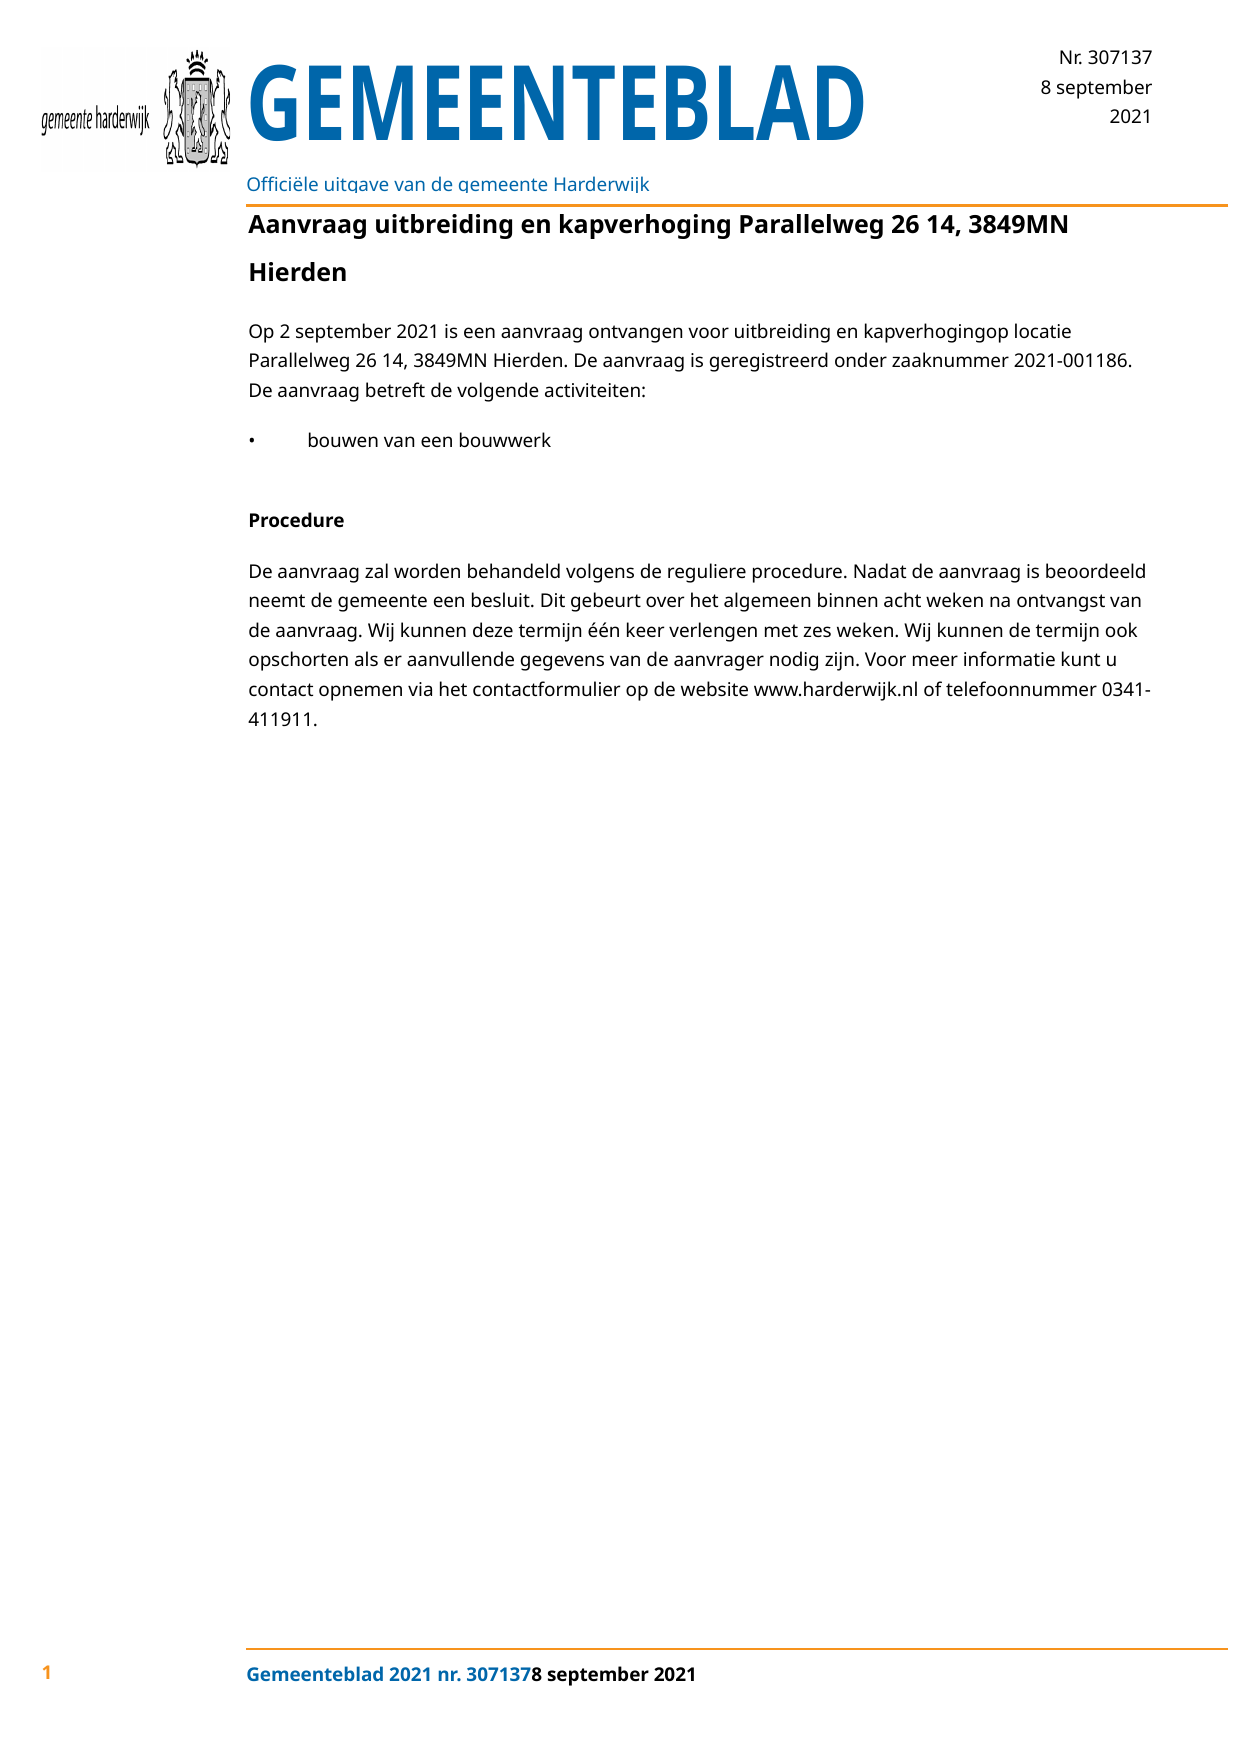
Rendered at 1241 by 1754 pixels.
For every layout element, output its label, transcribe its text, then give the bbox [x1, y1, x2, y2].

picture [41, 47, 231, 172]
text Procedure [248, 507, 1152, 533]
text Op 2 september 2021 is een aanvraag ontvangen voor uitbreiding en kapverhogingop locatie Parallelweg 26 14, 3849MN Hierden. De aanvraag is geregistreerd onder zaaknummer 2021-001186. De aanvraag betreft de volgende activiteiten: [248, 318, 1152, 403]
text Aanvraag uitbreiding en kapverhoging Parallelweg 26 14, 3849MN Hierden [248, 207, 1152, 288]
list bouwen van een bouwwerk [248, 427, 1152, 453]
text De aanvraag zal worden behandeld volgens de reguliere procedure. Nadat de aanvraag is beoordeeld neemt de gemeente een besluit. Dit gebeurt over het algemeen binnen acht weken na ontvangst van de aanvraag. Wij kunnen deze termijn één keer verlengen met zes weken. Wij kunnen de termijn ook opschorten als er aanvullende gegevens van de aanvrager nodig zijn. Voor meer informatie kunt u contact opnemen via het contactformulier op de website www.harderwijk.nl of telefoonnummer 0341-411911. [248, 558, 1152, 732]
